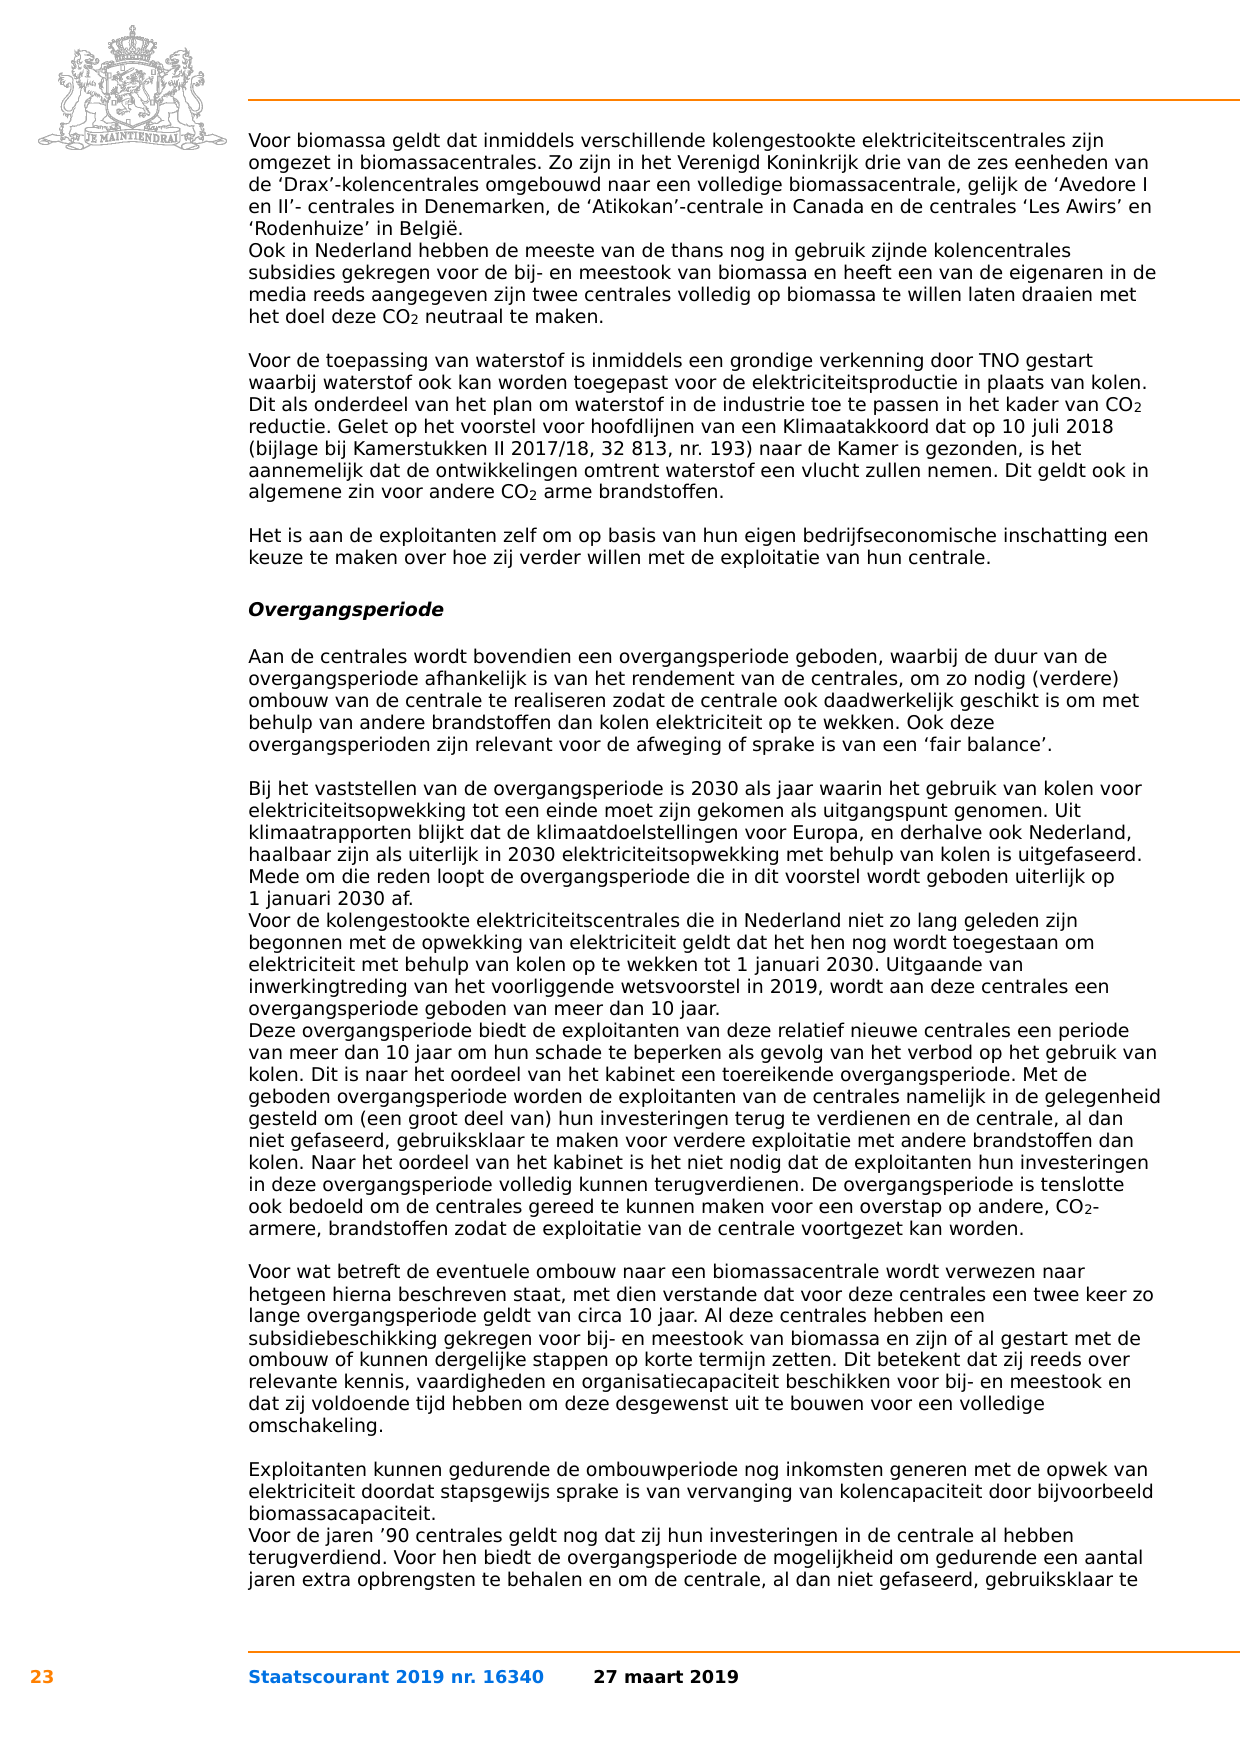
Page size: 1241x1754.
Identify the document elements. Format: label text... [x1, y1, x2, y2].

text Ook in Nederland hebben de meeste van de thans nog in gebruik zijnde kolencentrales subsidies gekregen voor de bij- en meestook van biomassa en heeft een van de eigenaren in de media reeds aangegeven zijn twee centrales volledig op biomassa te willen laten draaien met het doel deze CO2 neutraal te maken. [248, 240, 1163, 328]
text Exploitanten kunnen gedurende de ombouwperiode nog inkomsten generen met de opwek van elektriciteit doordat stapsgewijs sprake is van vervanging van kolencapaciteit door bijvoorbeeld biomassacapaciteit. [248, 1459, 1163, 1525]
text Voor de kolengestookte elektriciteitscentrales die in Nederland niet zo lang geleden zijn begonnen met de opwekking van elektriciteit geldt dat het hen nog wordt toegestaan om elektriciteit met behulp van kolen op te wekken tot 1 januari 2030. Uitgaande van inwerkingtreding van het voorliggende wetsvoorstel in 2019, wordt aan deze centrales een overgangsperiode geboden van meer dan 10 jaar. [248, 910, 1163, 1020]
text Bij het vaststellen van de overgangsperiode is 2030 als jaar waarin het gebruik van kolen voor elektriciteitsopwekking tot een einde moet zijn gekomen als uitgangspunt genomen. Uit klimaatrapporten blijkt dat de klimaatdoelstellingen voor Europa, en derhalve ook Nederland, haalbaar zijn als uiterlijk in 2030 elektriciteitsopwekking met behulp van kolen is uitgefaseerd. Mede om die reden loopt de overgangsperiode die in dit voorstel wordt geboden uiterlijk op 1 januari 2030 af. [248, 778, 1163, 910]
text Voor biomassa geldt dat inmiddels verschillende kolengestookte elektriciteitscentrales zijn omgezet in biomassacentrales. Zo zijn in het Verenigd Koninkrijk drie van de zes eenheden van de ‘Drax’-kolencentrales omgebouwd naar een volledige biomassacentrale, gelijk de ‘Avedore I en II’- centrales in Denemarken, de ‘Atikokan’-centrale in Canada en de centrales ‘Les Awirs’ en ‘Rodenhuize’ in België. [248, 130, 1163, 240]
text Voor de jaren ’90 centrales geldt nog dat zij hun investeringen in de centrale al hebben terugverdiend. Voor hen biedt de overgangsperiode de mogelijkheid om gedurende een aantal jaren extra opbrengsten te behalen en om de centrale, al dan niet gefaseerd, gebruiksklaar te [248, 1525, 1163, 1591]
text Voor de toepassing van waterstof is inmiddels een grondige verkenning door TNO gestart waarbij waterstof ook kan worden toegepast voor de elektriciteitsproductie in plaats van kolen. Dit als onderdeel van het plan om waterstof in de industrie toe te passen in het kader van CO2 reductie. Gelet op het voorstel voor hoofdlijnen van een Klimaatakkoord dat op 10 juli 2018 (bijlage bij Kamerstukken II 2017/18, 32 813, nr. 193) naar de Kamer is gezonden, is het aannemelijk dat de ontwikkelingen omtrent waterstof een vlucht zullen nemen. Dit geldt ook in algemene zin voor andere CO2 arme brandstoffen. [248, 349, 1163, 503]
text Deze overgangsperiode biedt de exploitanten van deze relatief nieuwe centrales een periode van meer dan 10 jaar om hun schade te beperken als gevolg van het verbod op het gebruik van kolen. Dit is naar het oordeel van het kabinet een toereikende overgangsperiode. Met de geboden overgangsperiode worden de exploitanten van de centrales namelijk in de gelegenheid gesteld om (een groot deel van) hun investeringen terug te verdienen en de centrale, al dan niet gefaseerd, gebruiksklaar te maken voor verdere exploitatie met andere brandstoffen dan kolen. Naar het oordeel van het kabinet is het niet nodig dat de exploitanten hun investeringen in deze overgangsperiode volledig kunnen terugverdienen. De overgangsperiode is tenslotte ook bedoeld om de centrales gereed te kunnen maken voor een overstap op andere, CO2-armere, brandstoffen zodat de exploitatie van de centrale voortgezet kan worden. [248, 1020, 1163, 1239]
text Het is aan de exploitanten zelf om op basis van hun eigen bedrijfseconomische inschatting een keuze te maken over hoe zij verder willen met de exploitatie van hun centrale. [248, 525, 1163, 569]
text Aan de centrales wordt bovendien een overgangsperiode geboden, waarbij de duur van de overgangsperiode afhankelijk is van het rendement van de centrales, om zo nodig (verdere) ombouw van de centrale te realiseren zodat de centrale ook daadwerkelijk geschikt is om met behulp van andere brandstoffen dan kolen elektriciteit op te wekken. Ook deze overgangsperioden zijn relevant voor de afweging of sprake is van een ‘fair balance’. [248, 646, 1163, 756]
subtitle Overgangsperiode [248, 599, 1163, 621]
text Voor wat betreft de eventuele ombouw naar een biomassacentrale wordt verwezen naar hetgeen hierna beschreven staat, met dien verstande dat voor deze centrales een twee keer zo lange overgangsperiode geldt van circa 10 jaar. Al deze centrales hebben een subsidiebeschikking gekregen voor bij- en meestook van biomassa en zijn of al gestart met de ombouw of kunnen dergelijke stappen op korte termijn zetten. Dit betekent dat zij reeds over relevante kennis, vaardigheden en organisatiecapaciteit beschikken voor bij- en meestook en dat zij voldoende tijd hebben om deze desgewenst uit te bouwen voor een volledige omschakeling. [248, 1261, 1163, 1437]
picture [38, 25, 227, 150]
